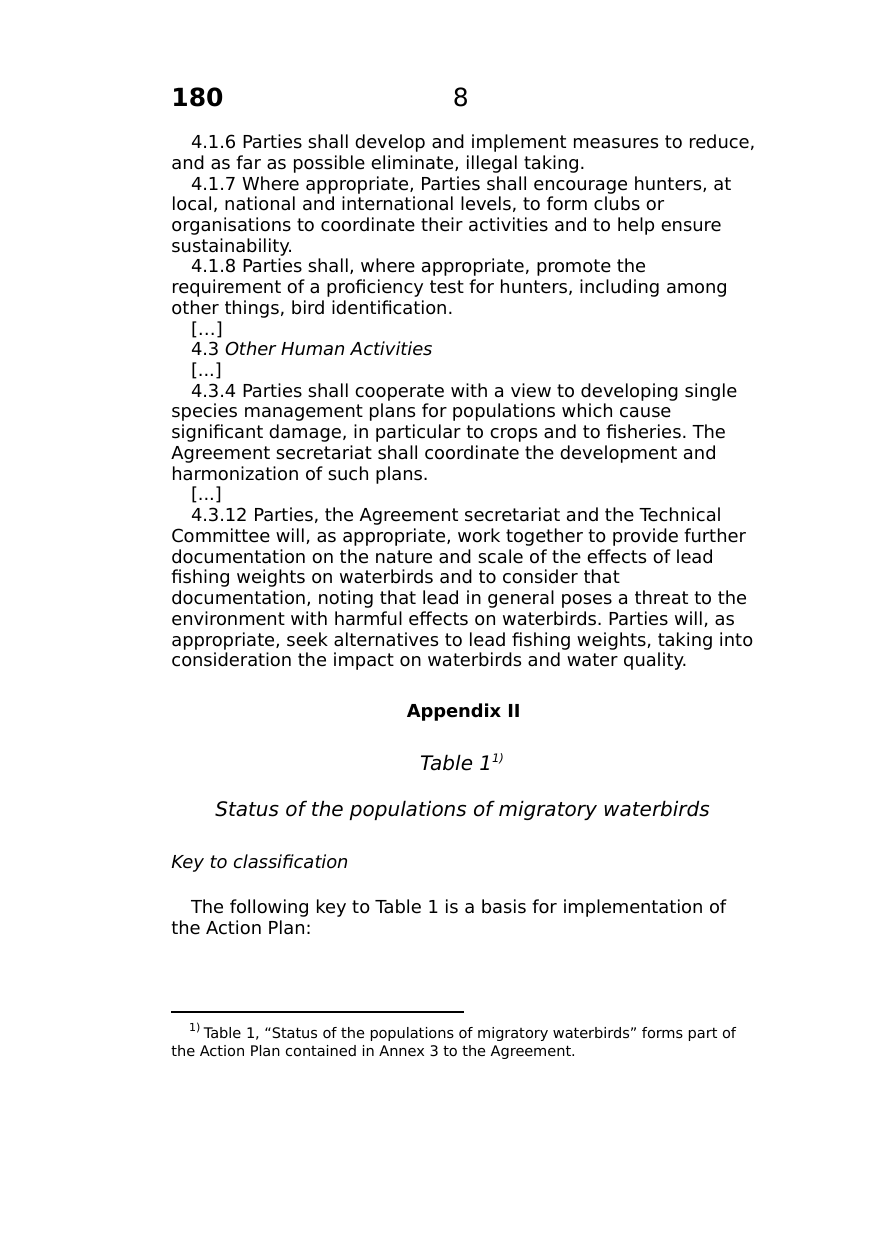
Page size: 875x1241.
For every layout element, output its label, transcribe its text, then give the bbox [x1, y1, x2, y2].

text 4.1.7 Where appropriate, Parties shall encourage hunters, at local, national and international levels, to form clubs or organisations to coordinate their activities and to help ensure sustainability. [171, 173, 756, 256]
subtitle Key to classification [171, 852, 756, 872]
text 4.3 Other Human Activities [171, 339, 756, 360]
text 4.1.8 Parties shall, where appropriate, promote the requirement of a proficiency test for hunters, including among other things, bird identification. [171, 256, 756, 318]
text 4.3.12 Parties, the Agreement secretariat and the Technical Committee will, as appropriate, work together to provide further documentation on the nature and scale of the effects of lead fishing weights on waterbirds and to consider that documentation, noting that lead in general poses a threat to the environment with harmful effects on waterbirds. Parties will, as appropriate, seek alternatives to lead fishing weights, taking into consideration the impact on waterbirds and water quality. [171, 505, 756, 671]
subtitle Table 1 Status of the populations of migratory waterbirds [171, 752, 756, 822]
text [...] [171, 360, 756, 381]
subtitle Appendix II [171, 701, 756, 722]
text The following key to Table 1 is a basis for implementation of the Action Plan: [171, 897, 756, 939]
text [...] [171, 484, 756, 505]
text Table 1, “Status of the populations of migratory waterbirds” forms part of the Action Plan contained in Annex 3 to the Agreement. [171, 1021, 756, 1060]
text 4.1.6 Parties shall develop and implement measures to reduce, and as far as possible eliminate, illegal taking. [171, 132, 756, 173]
text […] [171, 318, 756, 339]
text 4.3.4 Parties shall cooperate with a view to developing single species management plans for populations which cause significant damage, in particular to crops and to fisheries. The Agreement secretariat shall coordinate the development and harmonization of such plans. [171, 381, 756, 484]
